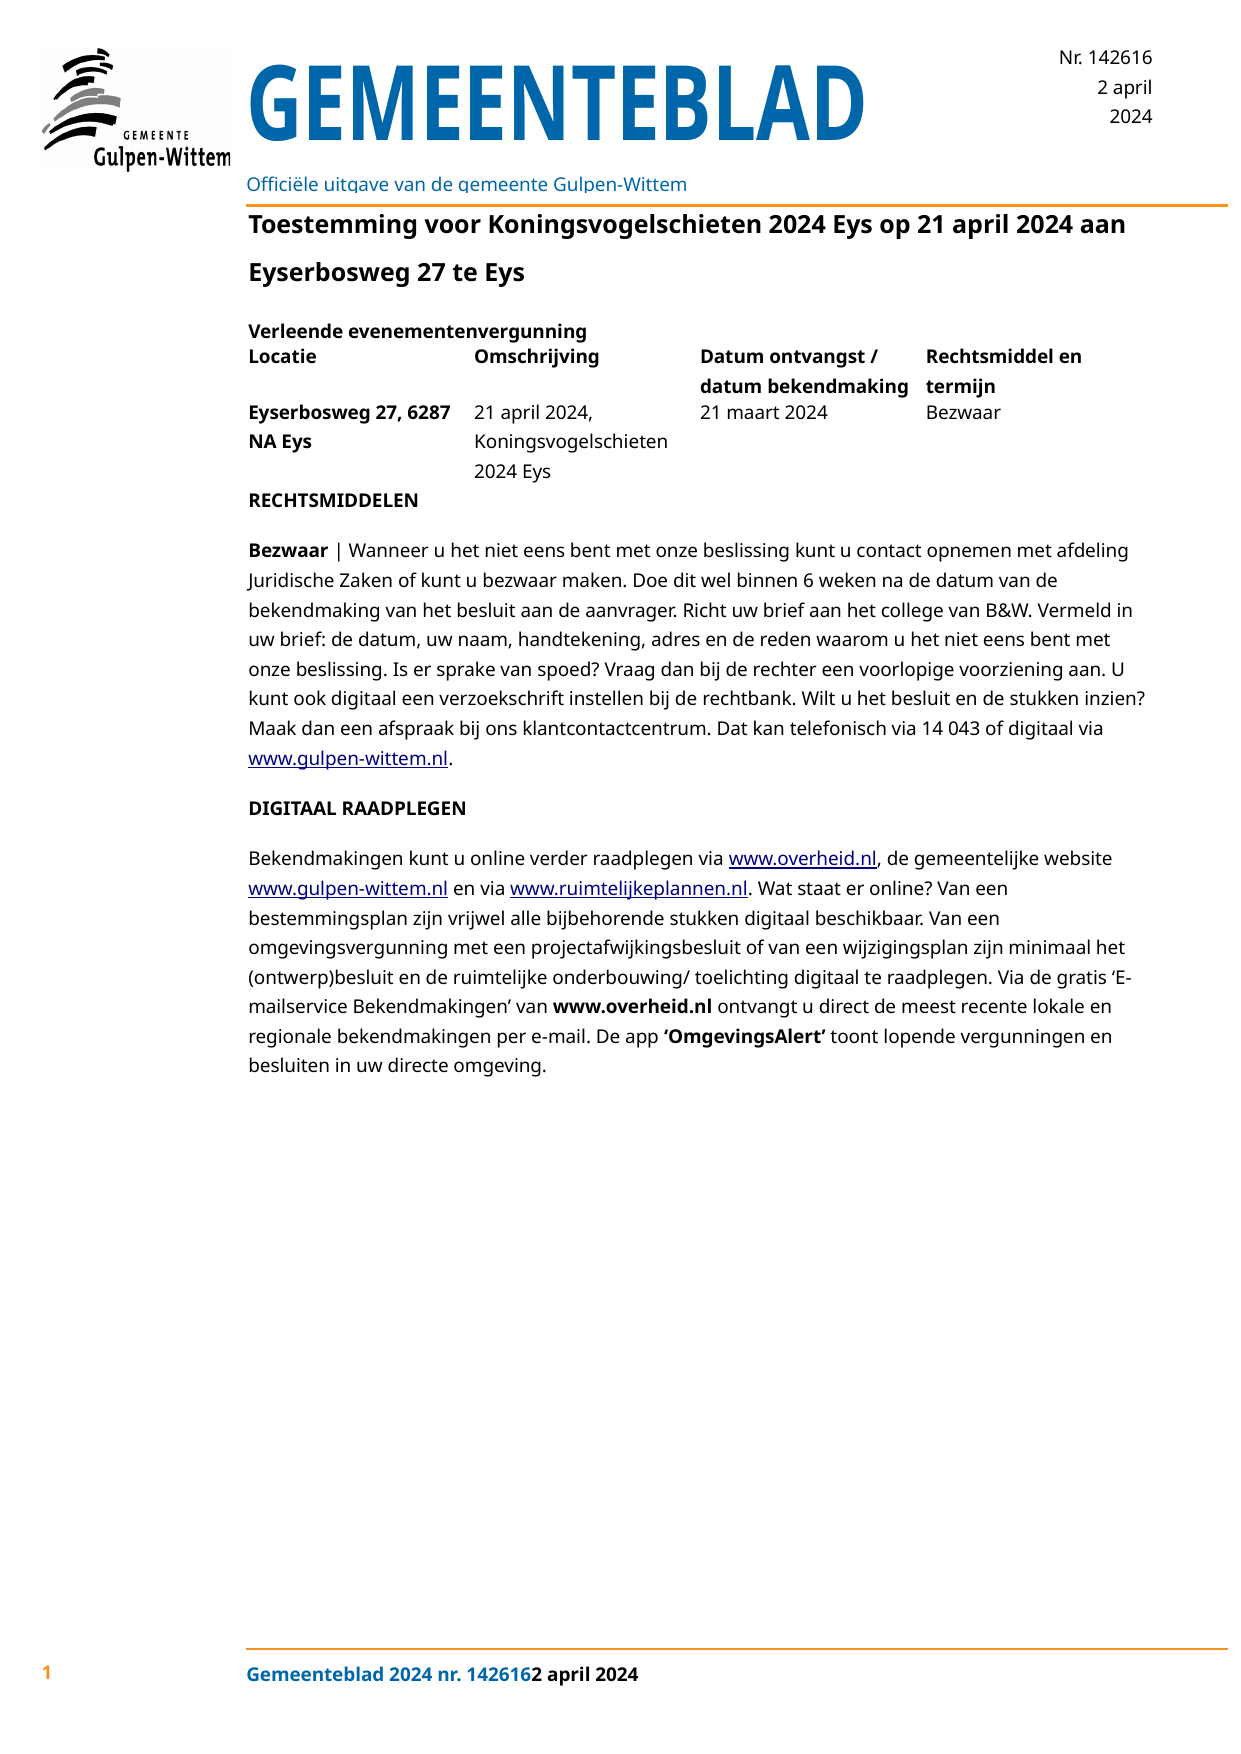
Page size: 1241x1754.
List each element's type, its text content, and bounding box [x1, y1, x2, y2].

text DIGITAAL RAADPLEGEN [248, 795, 1152, 821]
table_cell Rechtsmiddel en termijn [926, 344, 1152, 399]
table_cell Locatie [248, 344, 474, 399]
table_cell 21 maart 2024 [700, 399, 926, 484]
text Bekendmakingen kunt u online verder raadplegen via www.overheid.nl, de gemeentelijke website www.gulpen-wittem.nl en via www.ruimtelijkeplannen.nl. Wat staat er online? Van een bestemmingsplan zijn vrijwel alle bijbehorende stukken digitaal beschikbaar. Van een omgevingsvergunning met een projectafwijkingsbesluit of van een wijzigingsplan zijn minimaal het (ontwerp)besluit en de ruimtelijke onderbouwing/ toelichting digitaal te raadplegen. Via de gratis ‘E-mailservice Bekendmakingen’ van www.overheid.nl ontvangt u direct de meest recente lokale en regionale bekendmakingen per e-mail. De app ‘OmgevingsAlert’ toont lopende vergunningen en besluiten in uw directe omgeving. [248, 846, 1152, 1078]
table_cell 21 april 2024, Koningsvogelschieten 2024 Eys [474, 399, 700, 484]
text RECHTSMIDDELEN [248, 487, 1152, 513]
table_header Verleende evenementenvergunning [248, 318, 1152, 344]
table_cell Bezwaar [926, 399, 1152, 484]
picture [41, 47, 231, 172]
text Toestemming voor Koningsvogelschieten 2024 Eys op 21 april 2024 aan Eyserbosweg 27 te Eys [248, 207, 1152, 288]
table_cell Datum ontvangst / datum bekendmaking [700, 344, 926, 399]
table_cell Omschrijving [474, 344, 700, 399]
text Bezwaar | Wanneer u het niet eens bent met onze beslissing kunt u contact opnemen met afdeling Juridische Zaken of kunt u bezwaar maken. Doe dit wel binnen 6 weken na de datum van de bekendmaking van het besluit aan de aanvrager. Richt uw brief aan het college van B&W. Vermeld in uw brief: de datum, uw naam, handtekening, adres en de reden waarom u het niet eens bent met onze beslissing. Is er sprake van spoed? Vraag dan bij de rechter een voorlopige voorziening aan. U kunt ook digitaal een verzoekschrift instellen bij de rechtbank. Wilt u het besluit en de stukken inzien? Maak dan een afspraak bij ons klantcontactcentrum. Dat kan telefonisch via 14 043 of digitaal via www.gulpen-wittem.nl. [248, 538, 1152, 770]
table_cell Eyserbosweg 27, 6287 NA Eys [248, 399, 474, 484]
